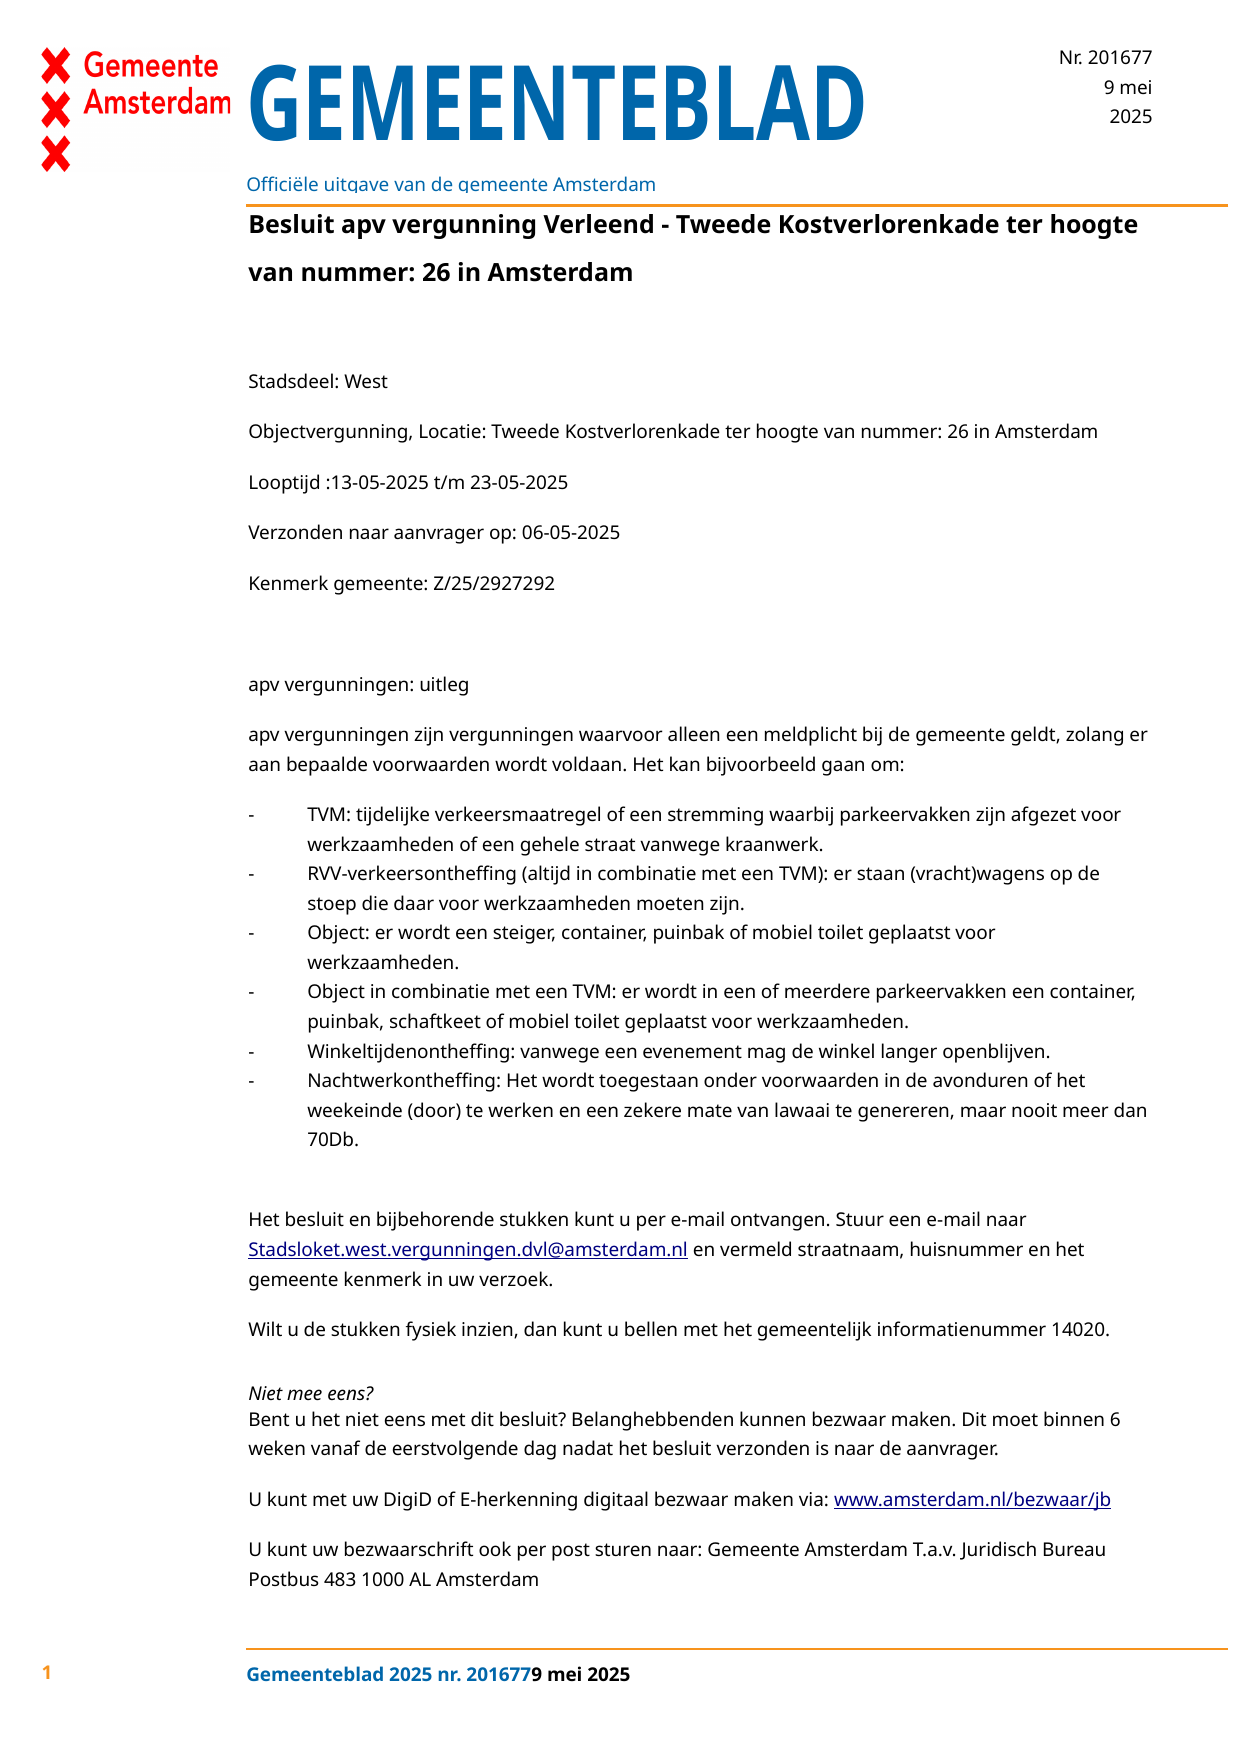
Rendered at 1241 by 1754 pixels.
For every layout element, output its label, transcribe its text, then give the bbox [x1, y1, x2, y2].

text apv vergunningen zijn vergunningen waarvoor alleen een meldplicht bij de gemeente geldt, zolang er aan bepaalde voorwaarden wordt voldaan. Het kan bijvoorbeeld gaan om: [248, 721, 1152, 777]
list Object: er wordt een steiger, container, puinbak of mobiel toilet geplaatst voor werkzaamheden. [248, 919, 1152, 975]
text Niet mee eens? [248, 1380, 1152, 1406]
text Wilt u de stukken fysiek inzien, dan kunt u bellen met het gemeentelijk informatienummer 14020. [248, 1316, 1152, 1342]
text apv vergunningen: uitleg [248, 671, 1152, 697]
text Kenmerk gemeente: Z/25/2927292 [248, 570, 1152, 596]
text Bent u het niet eens met dit besluit? Belanghebbenden kunnen bezwaar maken. Dit moet binnen 6 weken vanaf de eerstvolgende dag nadat het besluit verzonden is naar de aanvrager. [248, 1406, 1152, 1461]
text Objectvergunning, Locatie: Tweede Kostverlorenkade ter hoogte van nummer: 26 in Amsterdam [248, 419, 1152, 444]
text U kunt met uw DigiD of E-herkenning digitaal bezwaar maken via: www.amsterdam.nl/bezwaar/jb [248, 1486, 1152, 1512]
text Besluit apv vergunning Verleend - Tweede Kostverlorenkade ter hoogte van nummer: 26 in Amsterdam [248, 207, 1152, 288]
text Stadsdeel: West [248, 368, 1152, 394]
list Object in combinatie met een TVM: er wordt in een of meerdere parkeervakken een container, puinbak, schaftkeet of mobiel toilet geplaatst voor werkzaamheden. [248, 979, 1152, 1034]
text Looptijd :13-05-2025 t/m 23-05-2025 [248, 469, 1152, 495]
list RVV-verkeersontheffing (altijd in combinatie met een TVM): er staan (vracht)wagens op de stoep die daar voor werkzaamheden moeten zijn. [248, 860, 1152, 916]
text Verzonden naar aanvrager op: 06-05-2025 [248, 519, 1152, 545]
list Nachtwerkontheffing: Het wordt toegestaan onder voorwaarden in de avonduren of het weekeinde (door) te werken en een zekere mate van lawaai te genereren, maar nooit meer dan 70Db. [248, 1067, 1152, 1152]
list TVM: tijdelijke verkeersmaatregel of een stremming waarbij parkeervakken zijn afgezet voor werkzaamheden of een gehele straat vanwege kraanwerk. [248, 801, 1152, 857]
text Het besluit en bijbehorende stukken kunt u per e-mail ontvangen. Stuur een e-mail naar Stadsloket.west.vergunningen.dvl@amsterdam.nl en vermeld straatnaam, huisnummer en het gemeente kenmerk in uw verzoek. [248, 1207, 1152, 1292]
list Winkeltijdenontheffing: vanwege een evenement mag de winkel langer openblijven. [248, 1038, 1152, 1064]
picture [41, 47, 231, 172]
text U kunt uw bezwaarschrift ook per post sturen naar: Gemeente Amsterdam T.a.v. Juridisch Bureau Postbus 483 1000 AL Amsterdam [248, 1536, 1152, 1592]
